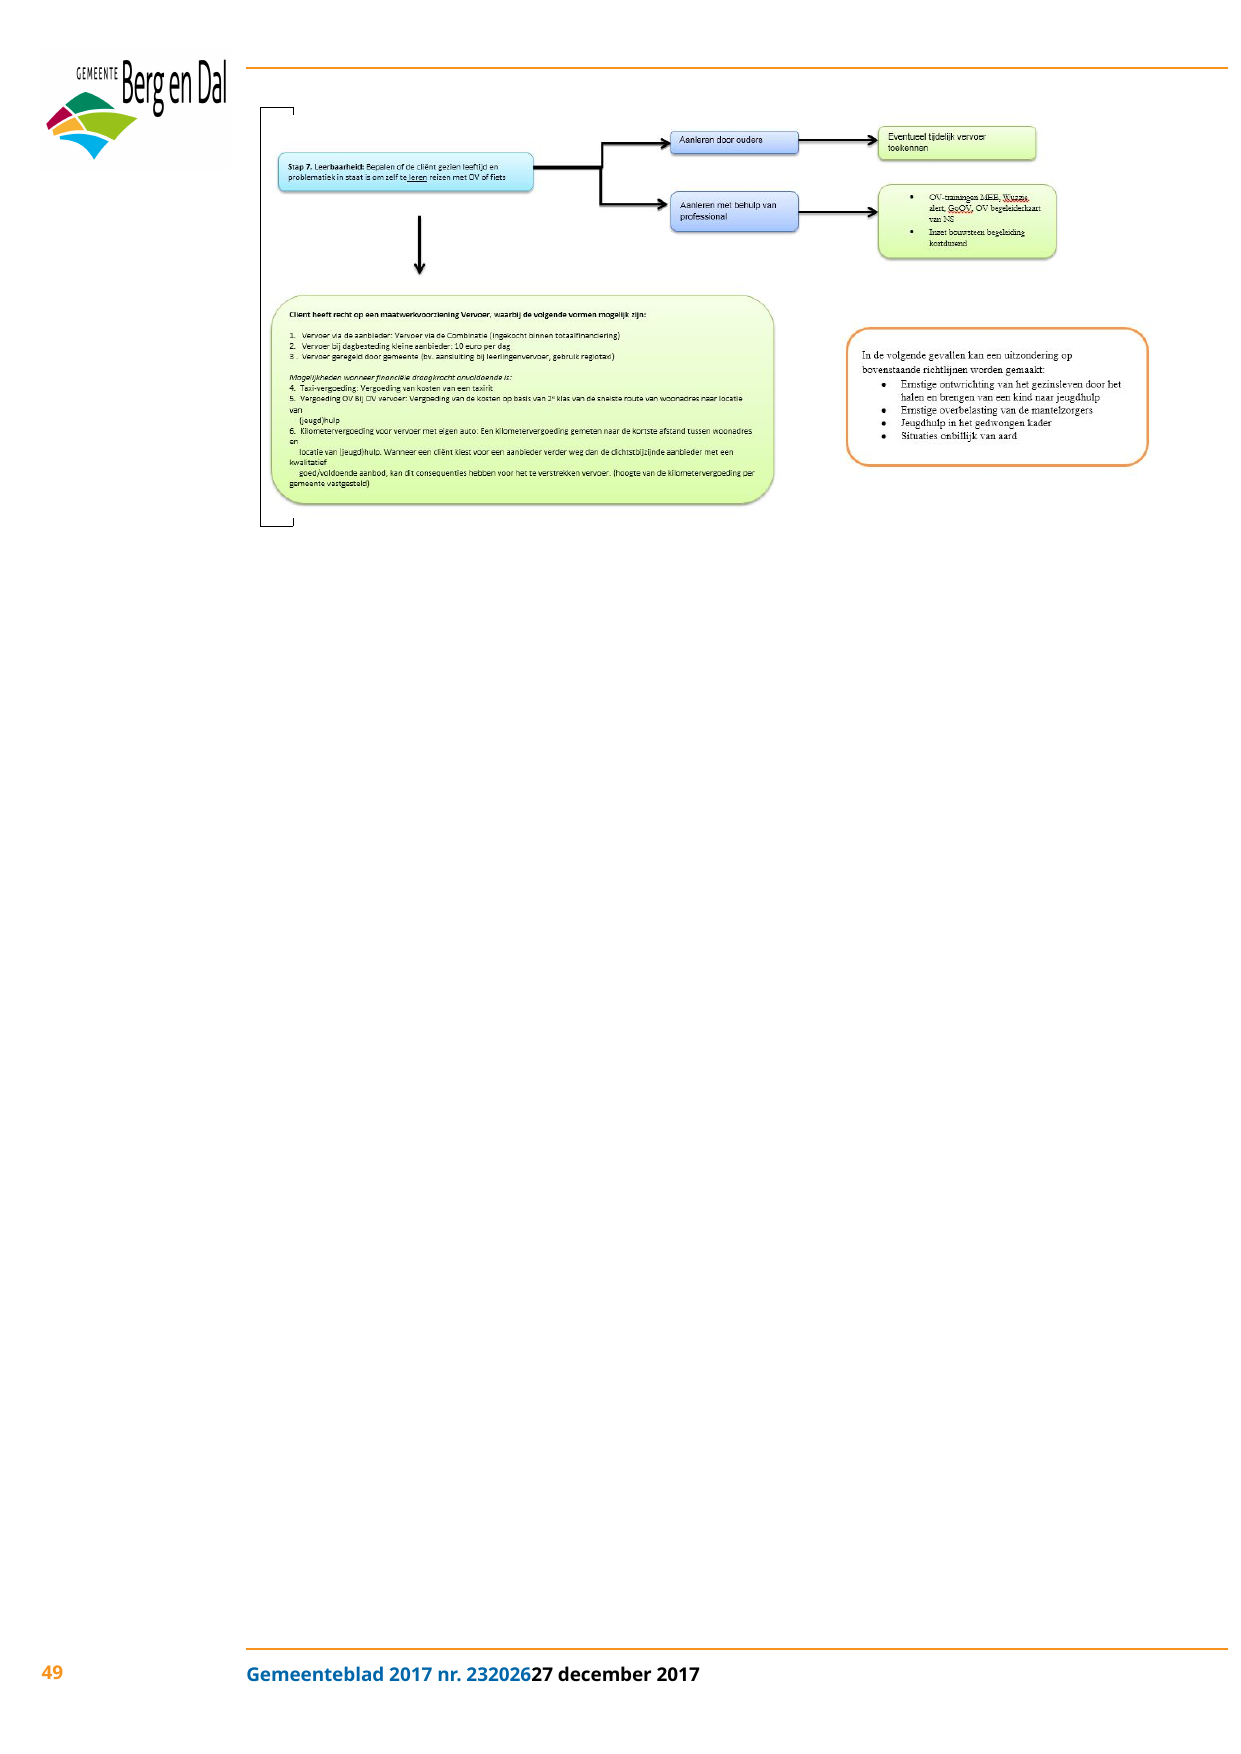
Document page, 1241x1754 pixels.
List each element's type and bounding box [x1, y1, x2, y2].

picture [41, 47, 231, 172]
picture [268, 115, 1155, 518]
